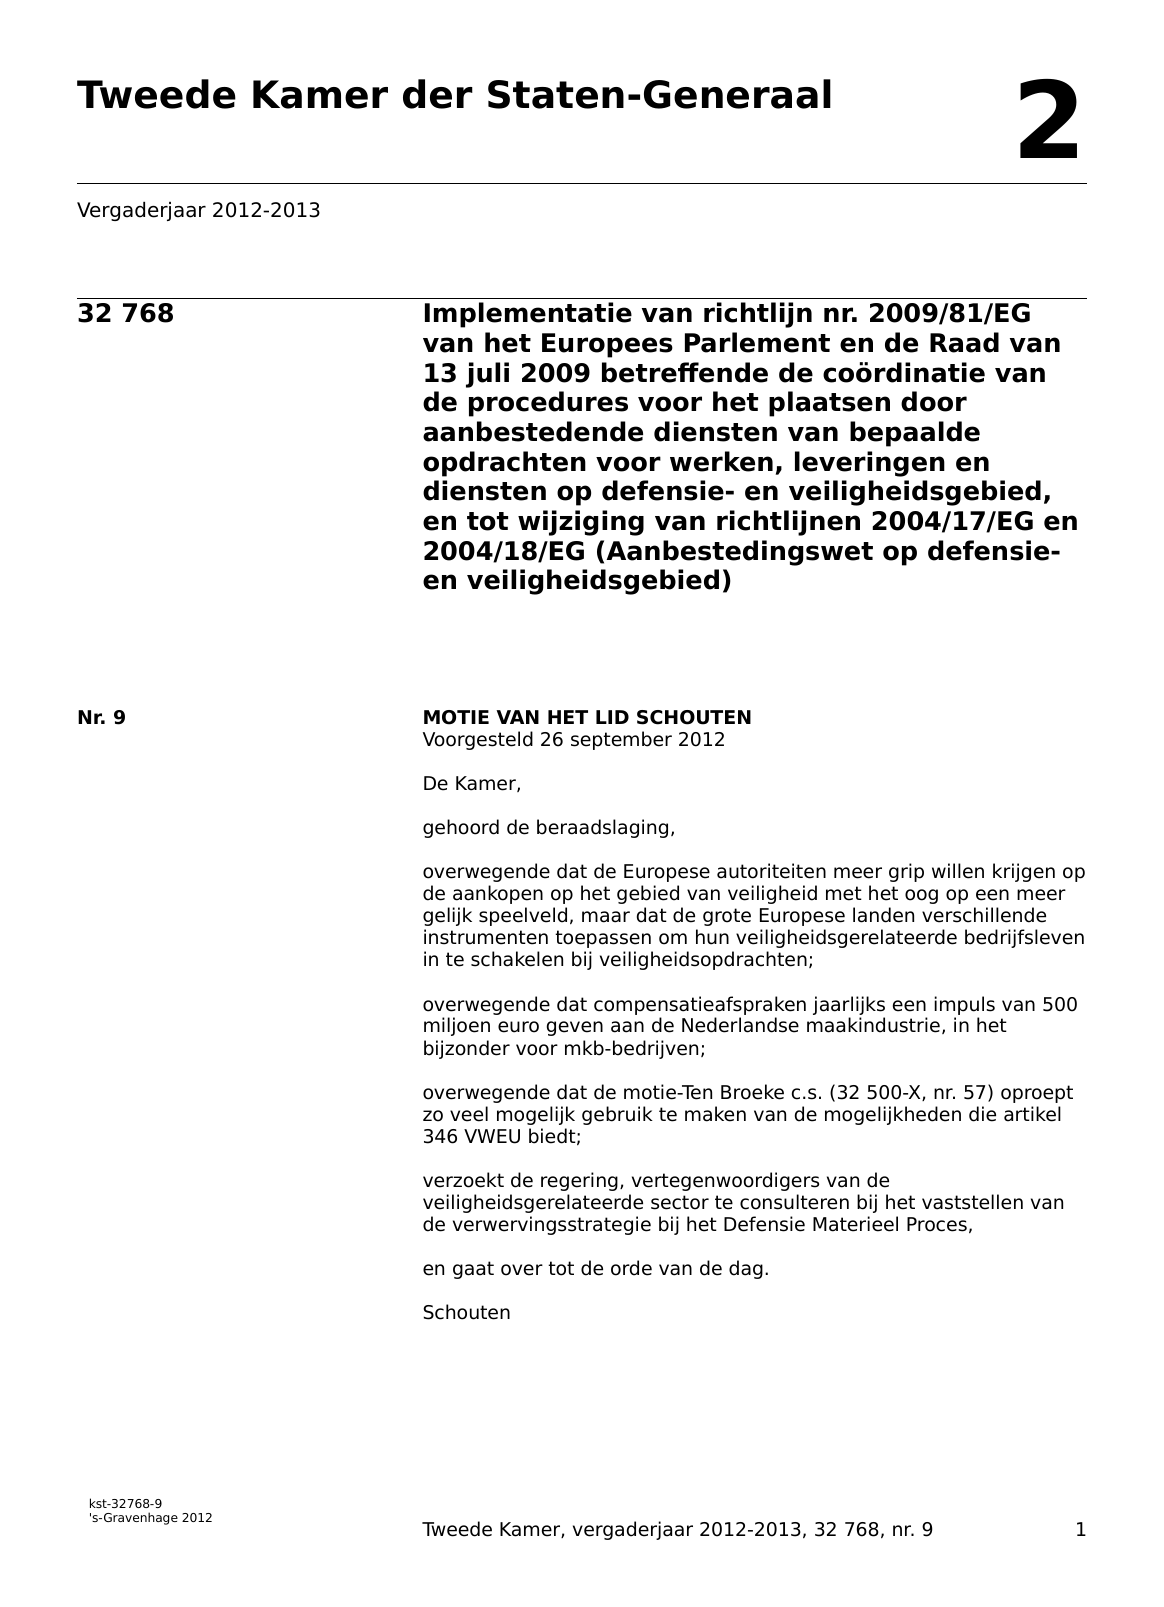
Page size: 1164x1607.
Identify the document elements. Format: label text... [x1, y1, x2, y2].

text Voorgesteld 26 september 2012 [422, 729, 1087, 751]
text Schouten [422, 1302, 1087, 1324]
text gehoord de beraadslaging, [422, 817, 1087, 839]
text overwegende dat de Europese autoriteiten meer grip willen krijgen op de aankopen op het gebied van veiligheid met het oog op een meer gelijk speelveld, maar dat de grote Europese landen verschillende instrumenten toepassen om hun veiligheidsgerelateerde bedrijfsleven in te schakelen bij veiligheidsopdrachten; [422, 861, 1087, 971]
table_cell Vergaderjaar 2012-2013 [77, 184, 1087, 298]
text verzoekt de regering, vertegenwoordigers van de veiligheidsgerelateerde sector te consulteren bij het vaststellen van de verwervingsstrategie bij het Defensie Materieel Proces, [422, 1170, 1087, 1236]
text De Kamer, [422, 773, 1087, 795]
table_header 2 [886, 59, 1087, 183]
subtitle 32 768 Implementatie van richtlijn nr. 2009/81/EG van het Europees Parlement en de Raad van 13 juli 2009 betreffende de coördinatie van de procedures voor het plaatsen door aanbestedende diensten van bepaalde opdrachten voor werken, leveringen en diensten op defensie- en veiligheidsgebied, en tot wijziging van richtlijnen 2004/17/EG en 2004/18/EG (Aanbestedingswet op defensie- en veiligheidsgebied) [77, 299, 1087, 596]
subtitle Nr. 9 MOTIE VAN HET LID SCHOUTEN [77, 707, 1087, 729]
table_header Tweede Kamer der Staten-Generaal [77, 59, 886, 183]
text overwegende dat compensatieafspraken jaarlijks een impuls van 500 miljoen euro geven aan de Nederlandse maakindustrie, in het bijzonder voor mkb-bedrijven; [422, 993, 1087, 1059]
text kst-32768-9 [88, 1497, 323, 1511]
text overwegende dat de motie-Ten Broeke c.s. (32 500-X, nr. 57) oproept zo veel mogelijk gebruik te maken van de mogelijkheden die artikel 346 VWEU biedt; [422, 1082, 1087, 1147]
text 's-Gravenhage 2012 [88, 1511, 323, 1525]
text en gaat over tot de orde van de dag. [422, 1258, 1087, 1280]
